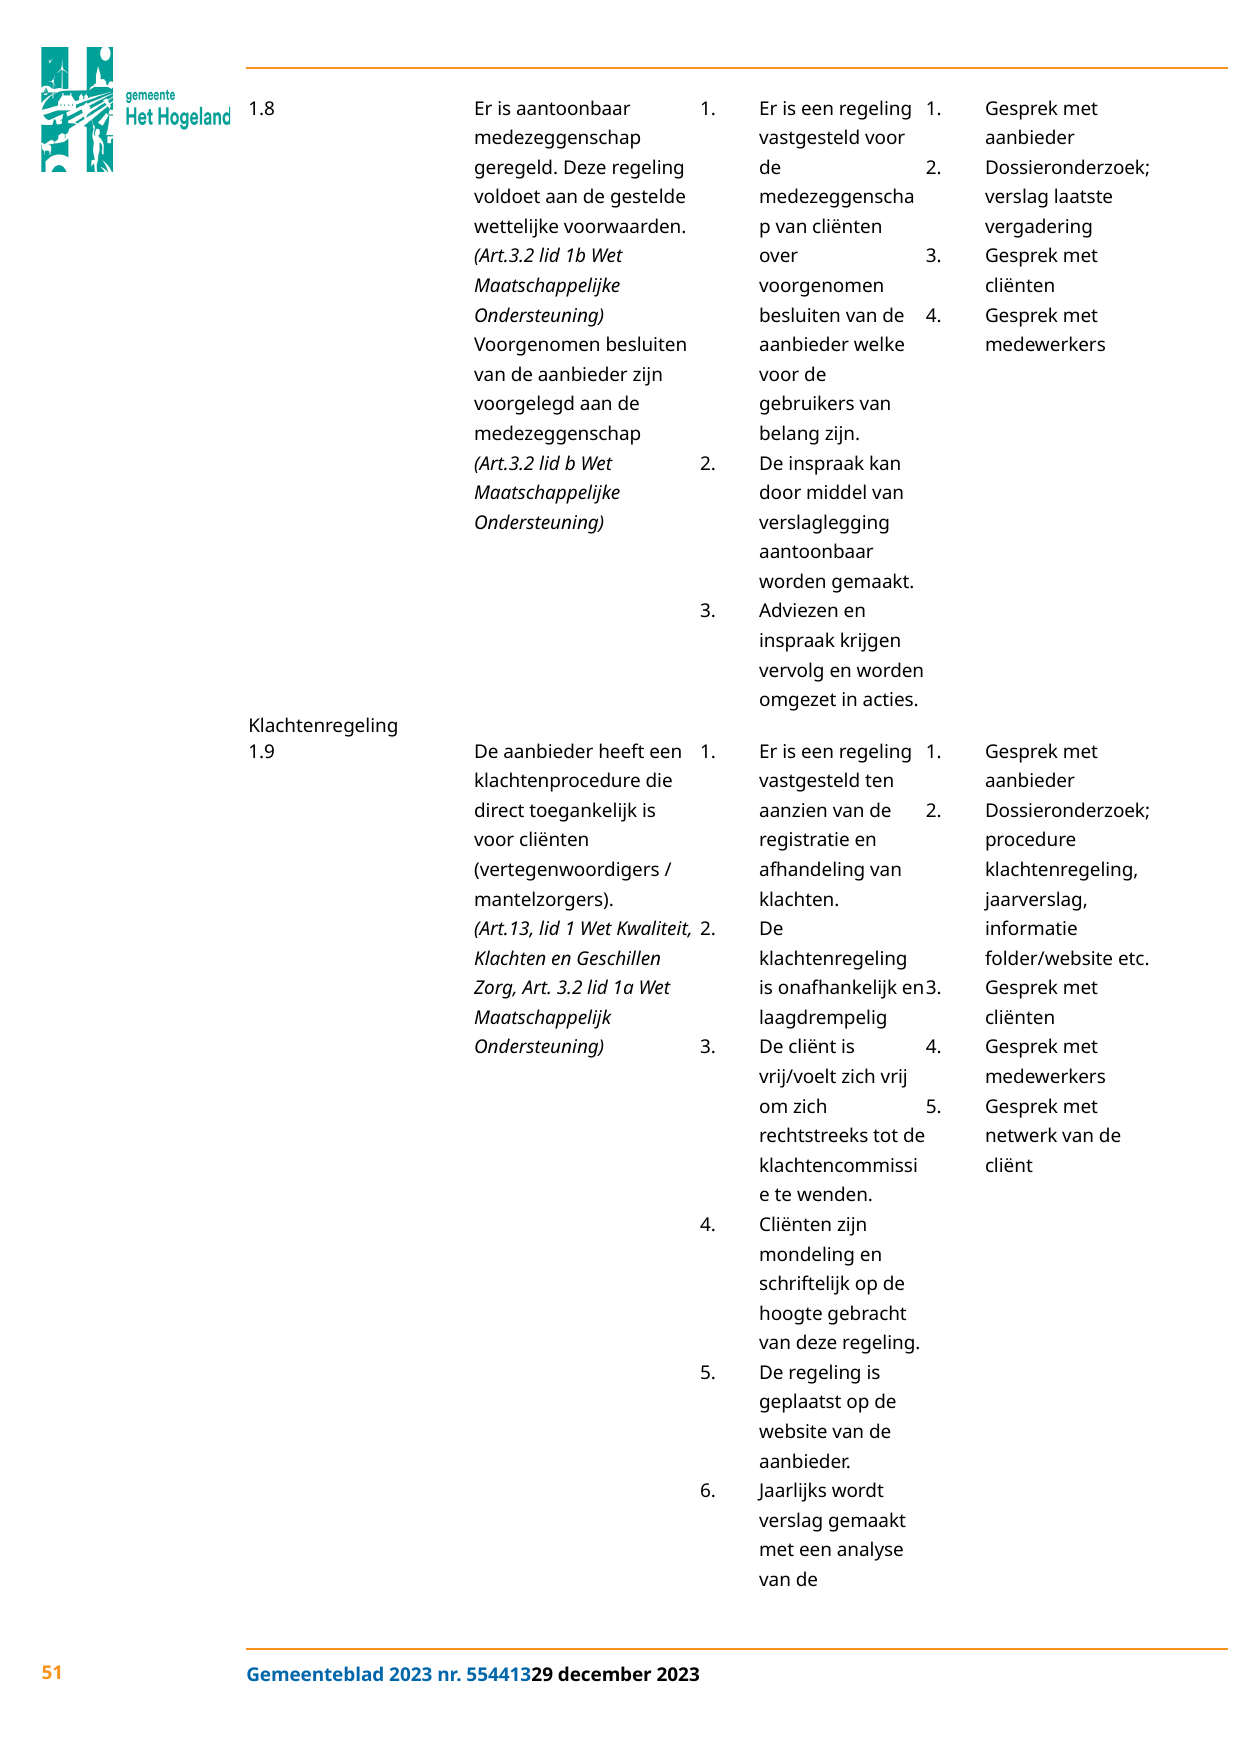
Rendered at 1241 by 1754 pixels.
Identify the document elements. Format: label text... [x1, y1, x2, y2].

table_cell Er is een regeling vastgesteld voor de medezeggenschap van cliënten over voorgenomen besluiten van de aanbieder welke voor de gebruikers van belang zijn. De inspraak kan door middel van verslaglegging aantoonbaar worden gemaakt. Adviezen en inspraak krijgen vervolg en worden omgezet in acties. [700, 95, 926, 712]
table_cell Er is een regeling vastgesteld ten aanzien van de registratie en afhandeling van klachten. De klachtenregeling is onafhankelijk en laagdrempelig De cliënt is vrij/voelt zich vrij om zich rechtstreeks tot de klachtencommissie te wenden. Cliënten zijn mondeling en schriftelijk op de hoogte gebracht van deze regeling. De regeling is geplaatst op de website van de aanbieder. Jaarlijks wordt verslag gemaakt met een analyse van de [700, 738, 926, 1592]
table_cell Gesprek met aanbieder Dossieronderzoek; verslag laatste vergadering Gesprek met cliënten Gesprek met medewerkers [926, 95, 1152, 712]
table_cell Gesprek met aanbieder Dossieronderzoek; procedure klachtenregeling, jaarverslag, informatie folder/website etc. Gesprek met cliënten Gesprek met medewerkers Gesprek met netwerk van de cliënt [926, 738, 1152, 1592]
table_cell 1.9 [248, 738, 474, 1592]
picture [41, 47, 231, 172]
table_cell Klachtenregeling [248, 712, 1152, 738]
table_cell De aanbieder heeft een klachtenprocedure die direct toegankelijk is voor cliënten (vertegenwoordigers / mantelzorgers). (Art.13, lid 1 Wet Kwaliteit, Klachten en Geschillen Zorg, Art. 3.2 lid 1a Wet Maatschappelijk Ondersteuning) [474, 738, 700, 1592]
table_cell Er is aantoonbaar medezeggenschap geregeld. Deze regeling voldoet aan de gestelde wettelijke voorwaarden. (Art.3.2 lid 1b Wet Maatschappelijke Ondersteuning) Voorgenomen besluiten van de aanbieder zijn voorgelegd aan de medezeggenschap (Art.3.2 lid b Wet Maatschappelijke Ondersteuning) [474, 95, 700, 712]
table_cell 1.8 [248, 95, 474, 712]
